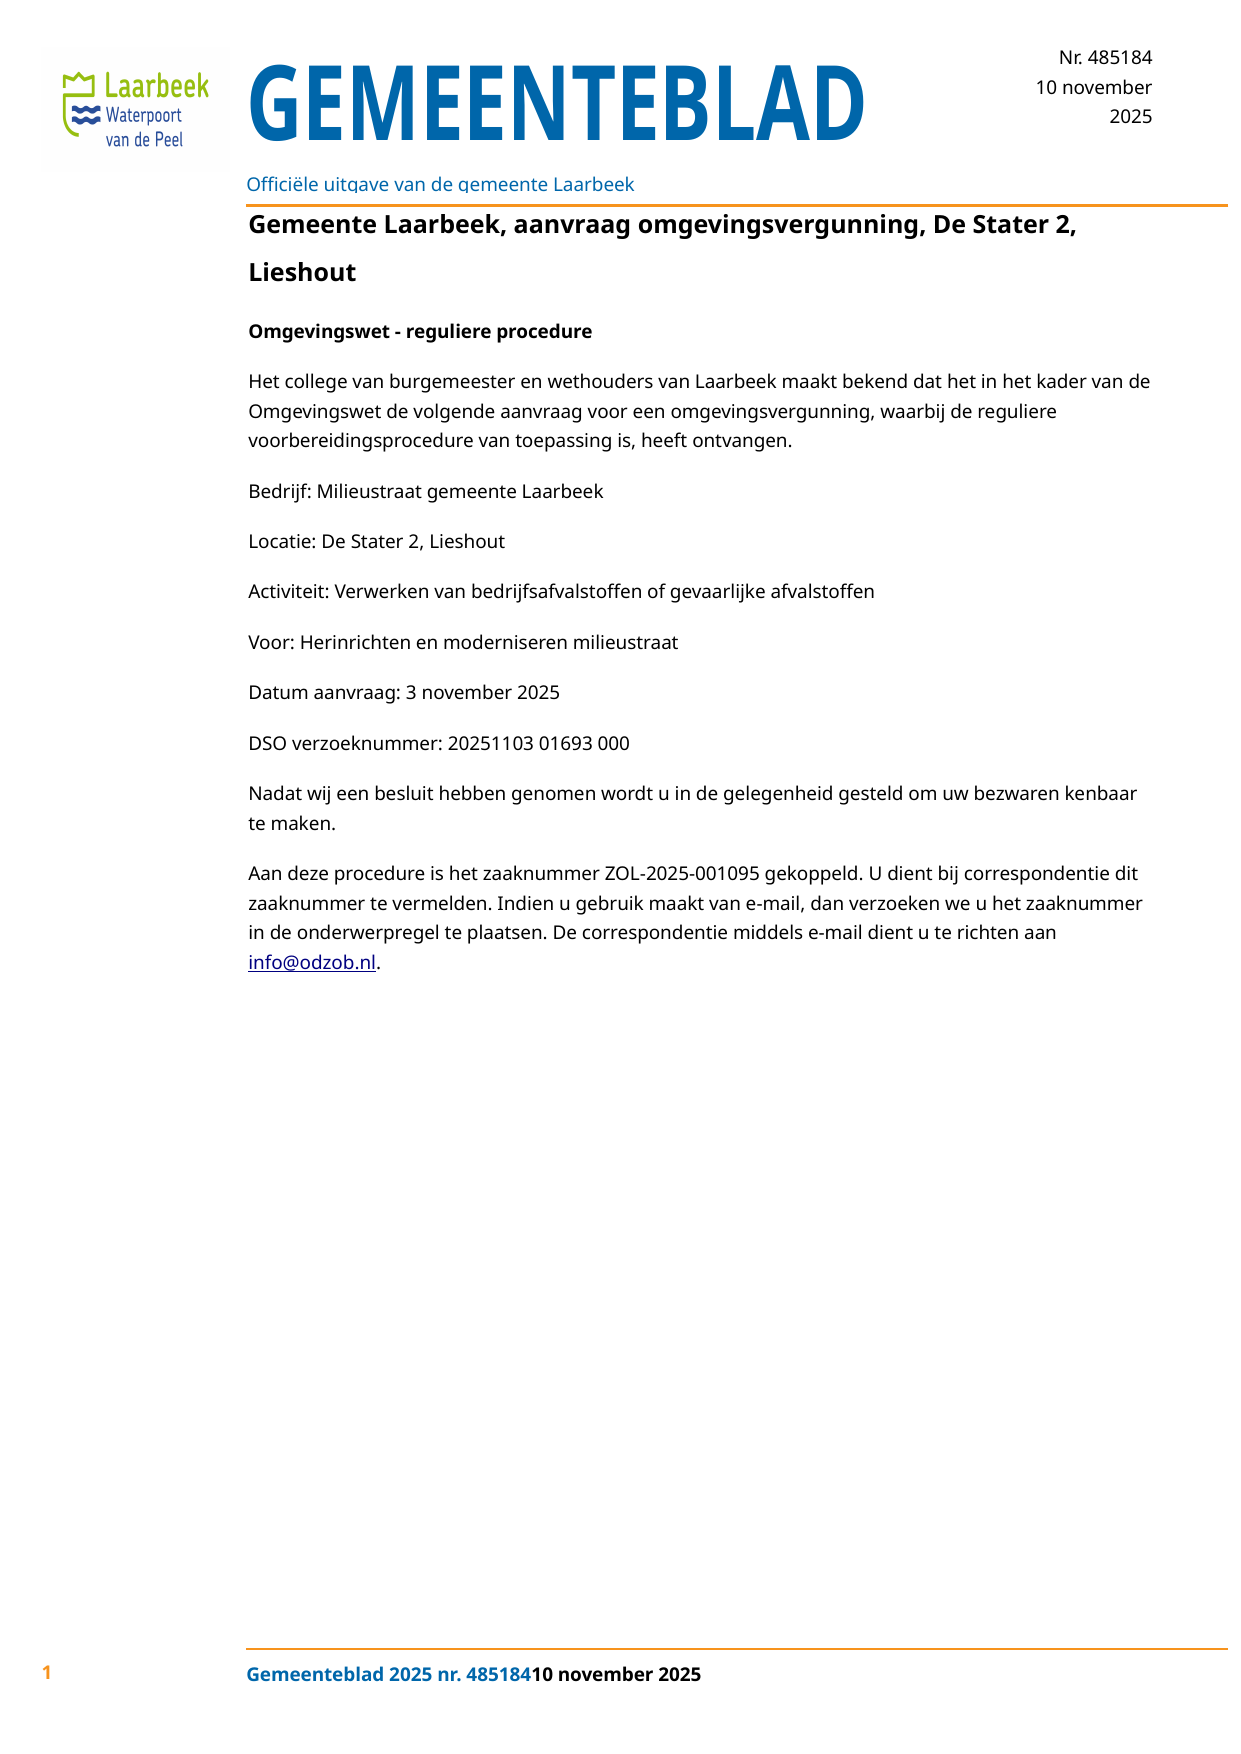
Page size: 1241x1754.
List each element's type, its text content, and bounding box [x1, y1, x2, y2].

text DSO verzoeknummer: 20251103 01693 000 [248, 730, 1152, 756]
text Bedrijf: Milieustraat gemeente Laarbeek [248, 478, 1152, 504]
text Datum aanvraag: 3 november 2025 [248, 679, 1152, 705]
text Aan deze procedure is het zaaknummer ZOL-2025-001095 gekoppeld. U dient bij correspondentie dit zaaknummer te vermelden. Indien u gebruik maakt van e-mail, dan verzoeken we u het zaaknummer in de onderwerpregel te plaatsen. De correspondentie middels e-mail dient u te richten aan info@odzob.nl. [248, 860, 1152, 975]
text Nadat wij een besluit hebben genomen wordt u in de gelegenheid gesteld om uw bezwaren kenbaar te maken. [248, 780, 1152, 836]
text Gemeente Laarbeek, aanvraag omgevingsvergunning, De Stater 2, Lieshout [248, 207, 1152, 288]
text Locatie: De Stater 2, Lieshout [248, 528, 1152, 554]
text Omgevingswet - reguliere procedure [248, 318, 1152, 344]
text Het college van burgemeester en wethouders van Laarbeek maakt bekend dat het in het kader van de Omgevingswet de volgende aanvraag voor een omgevingsvergunning, waarbij de reguliere voorbereidingsprocedure van toepassing is, heeft ontvangen. [248, 368, 1152, 453]
picture [41, 47, 231, 172]
text Voor: Herinrichten en moderniseren milieustraat [248, 629, 1152, 655]
text Activiteit: Verwerken van bedrijfsafvalstoffen of gevaarlijke afvalstoffen [248, 579, 1152, 604]
